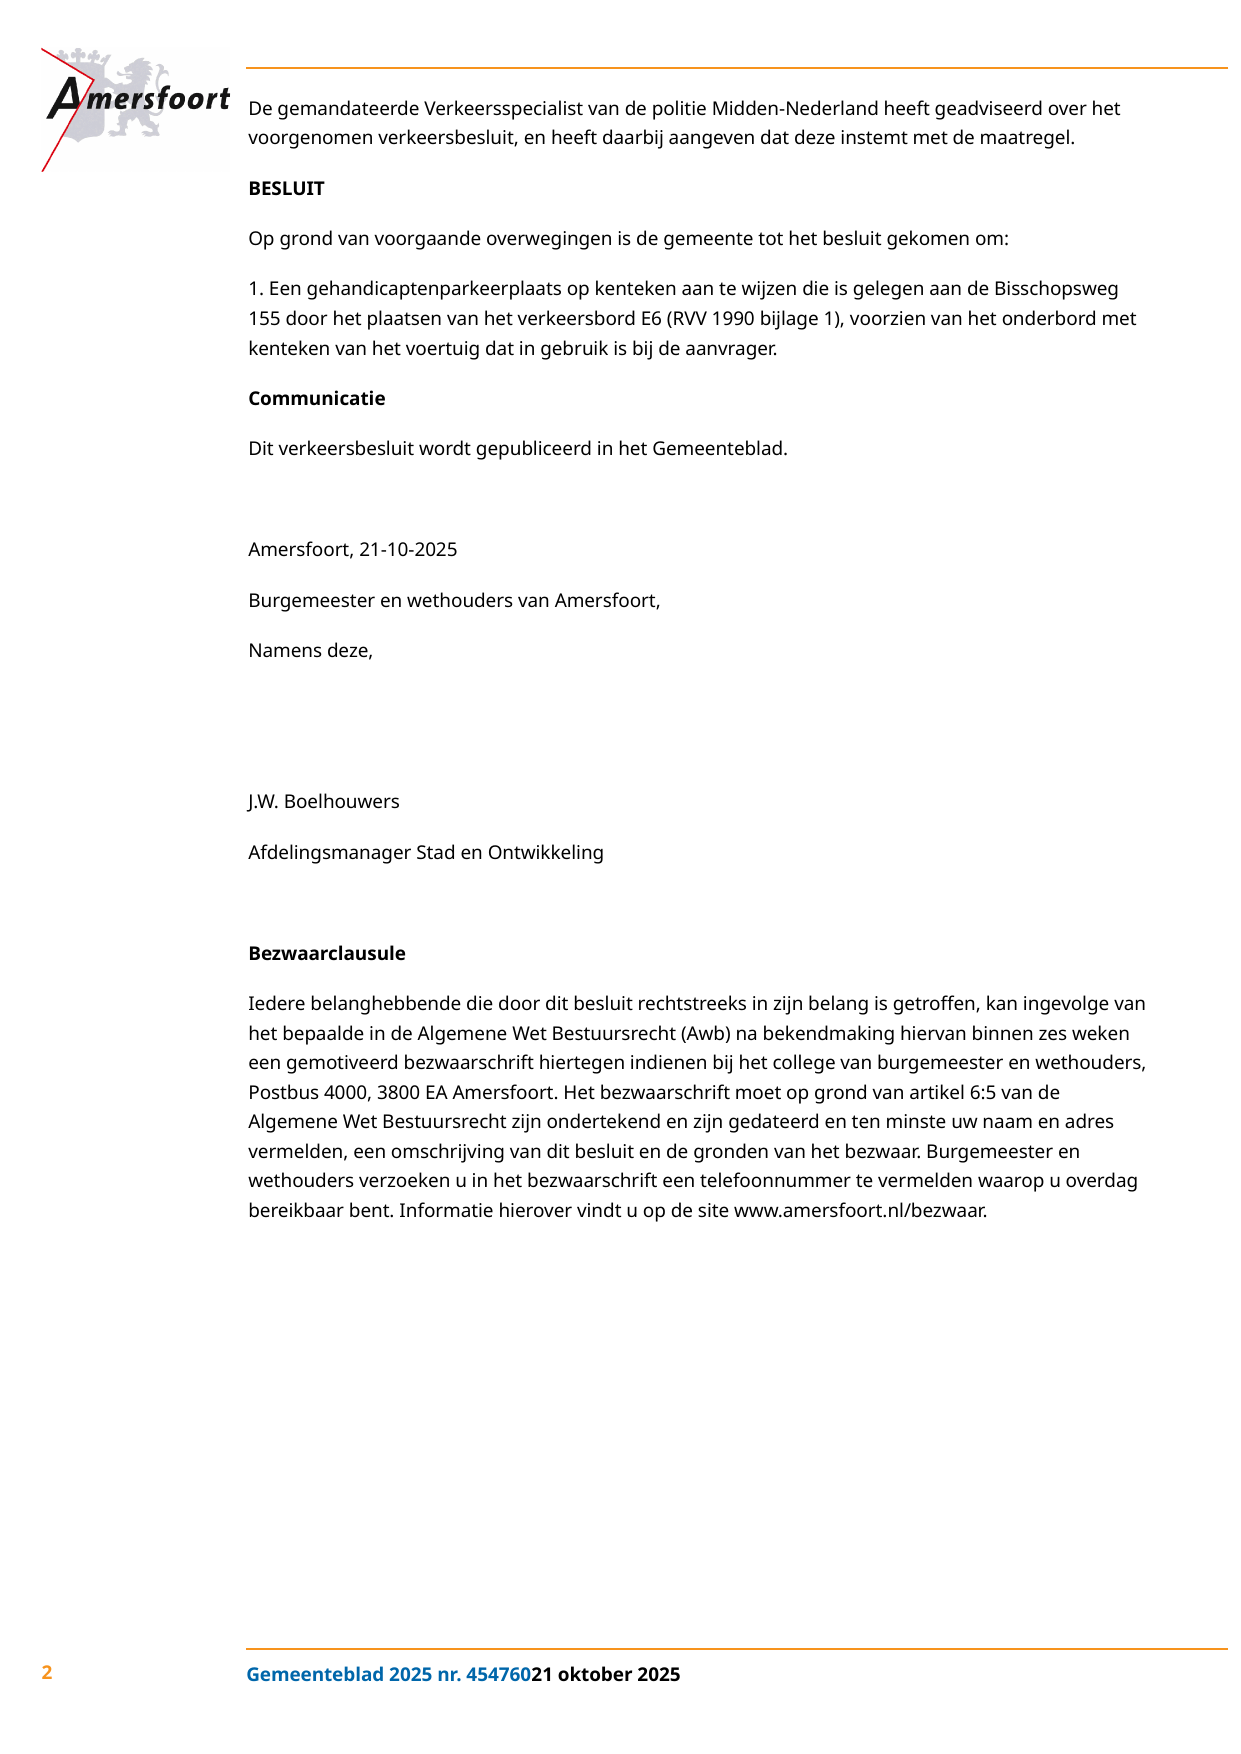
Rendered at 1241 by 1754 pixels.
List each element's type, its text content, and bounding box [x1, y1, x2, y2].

text De gemandateerde Verkeersspecialist van de politie Midden-Nederland heeft geadviseerd over het voorgenomen verkeersbesluit, en heeft daarbij aangeven dat deze instemt met de maatregel. [248, 95, 1152, 150]
text Iedere belanghebbende die door dit besluit rechtstreeks in zijn belang is getroffen, kan ingevolge van het bepaalde in de Algemene Wet Bestuursrecht (Awb) na bekendmaking hiervan binnen zes weken een gemotiveerd bezwaarschrift hiertegen indienen bij het college van burgemeester en wethouders, Postbus 4000, 3800 EA Amersfoort. Het bezwaarschrift moet op grond van artikel 6:5 van de Algemene Wet Bestuursrecht zijn ondertekend en zijn gedateerd en ten minste uw naam en adres vermelden, een omschrijving van dit besluit en de gronden van het bezwaar. Burgemeester en wethouders verzoeken u in het bezwaarschrift een telefoonnummer te vermelden waarop u overdag bereikbaar bent. Informatie hierover vindt u op de site www.amersfoort.nl/bezwaar. [248, 990, 1152, 1223]
text Burgemeester en wethouders van Amersfoort, [248, 587, 1152, 613]
text Amersfoort, 21-10-2025 [248, 536, 1152, 562]
text Namens deze, [248, 637, 1152, 663]
text Dit verkeersbesluit wordt gepubliceerd in het Gemeenteblad. [248, 436, 1152, 461]
text Bezwaarclausule [248, 940, 1152, 966]
text BESLUIT [248, 175, 1152, 201]
picture [41, 47, 231, 172]
text Op grond van voorgaande overwegingen is de gemeente tot het besluit gekomen om: [248, 225, 1152, 251]
text Communicatie [248, 385, 1152, 411]
text J.W. Boelhouwers [248, 788, 1152, 814]
text Afdelingsmanager Stad en Ontwikkeling [248, 839, 1152, 865]
text 1. Een gehandicaptenparkeerplaats op kenteken aan te wijzen die is gelegen aan de Bisschopsweg 155 door het plaatsen van het verkeersbord E6 (RVV 1990 bijlage 1), voorzien van het onderbord met kenteken van het voertuig dat in gebruik is bij de aanvrager. [248, 276, 1152, 361]
